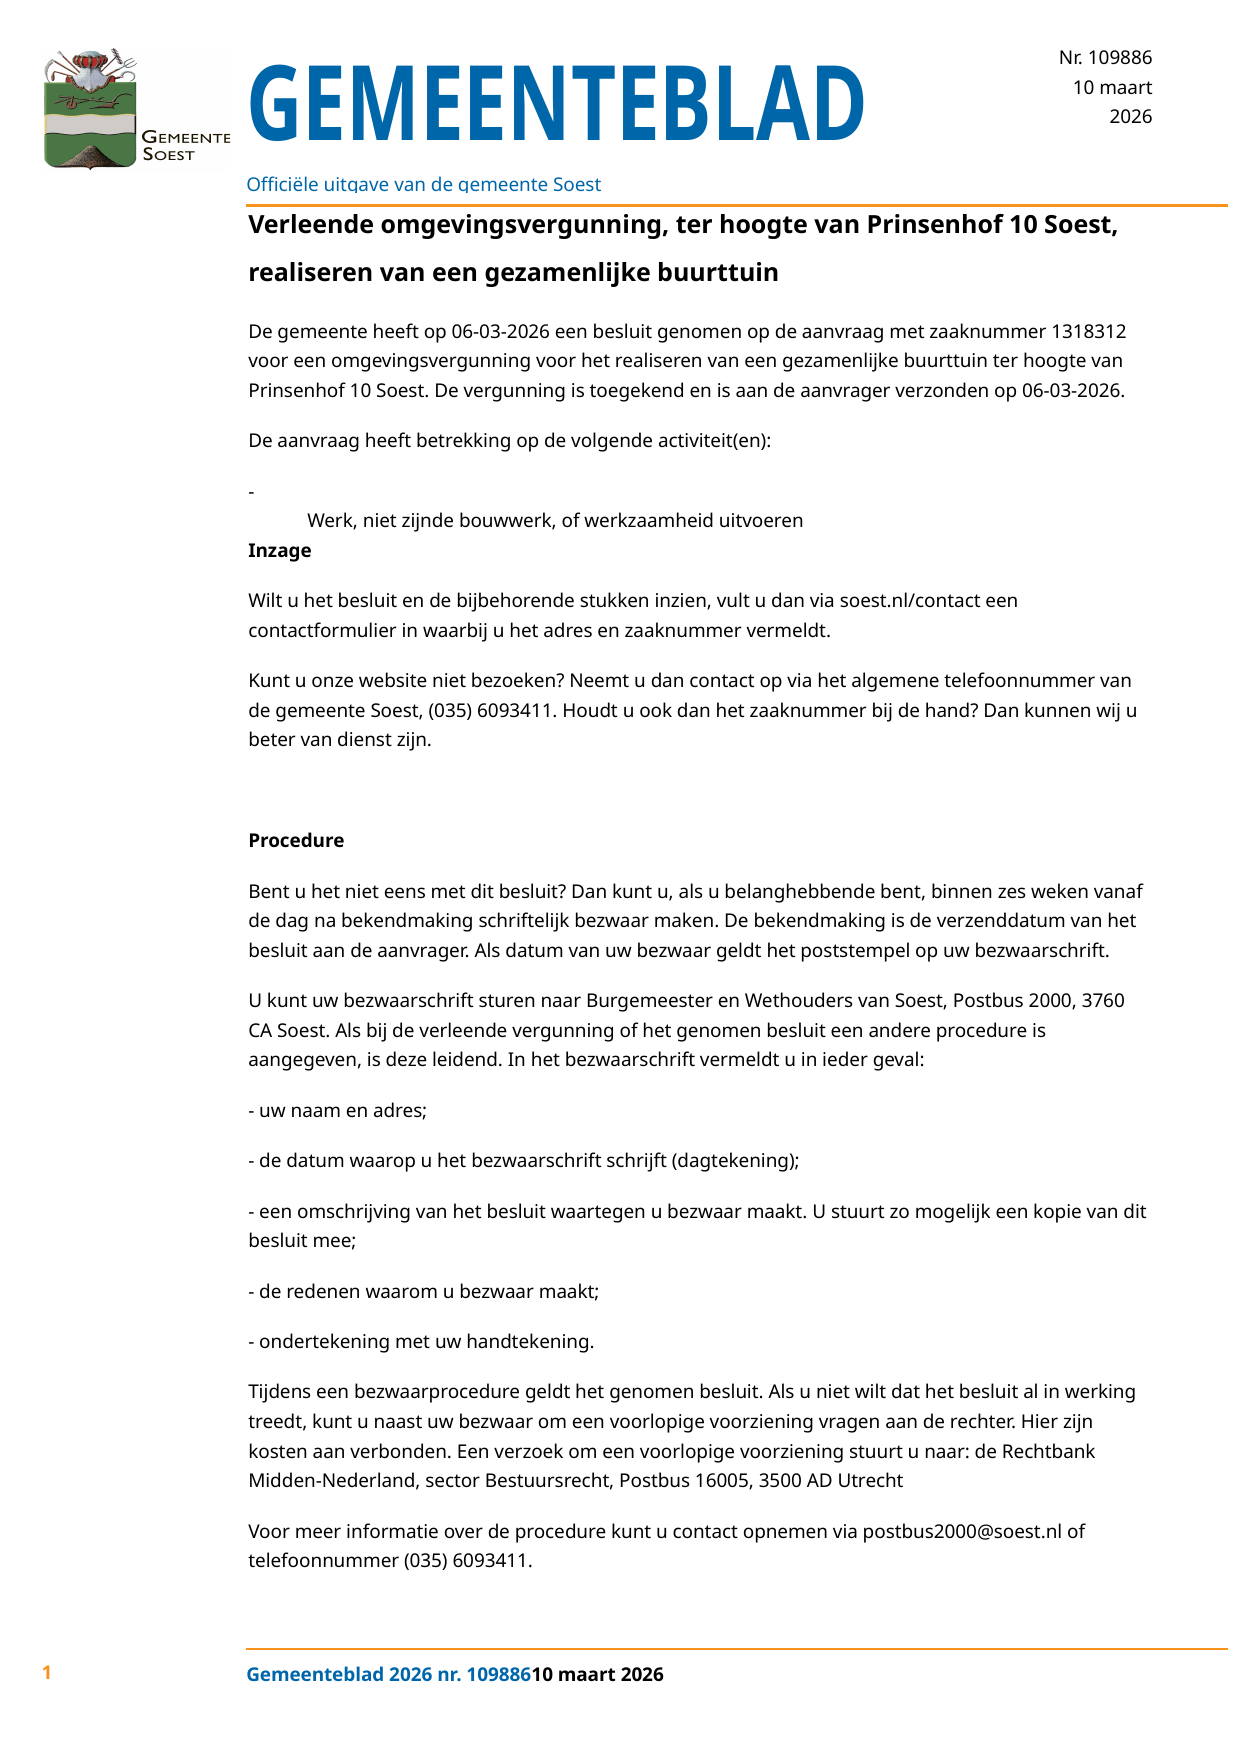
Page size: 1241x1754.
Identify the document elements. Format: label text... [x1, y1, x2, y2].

text - ondertekening met uw handtekening. [248, 1328, 1152, 1354]
text Inzage [248, 537, 1152, 563]
text - de redenen waarom u bezwaar maakt; [248, 1278, 1152, 1304]
text Verleende omgevingsvergunning, ter hoogte van Prinsenhof 10 Soest, realiseren van een gezamenlijke buurttuin [248, 207, 1152, 288]
text De gemeente heeft op 06-03-2026 een besluit genomen op de aanvraag met zaaknummer 1318312 voor een omgevingsvergunning voor het realiseren van een gezamenlijke buurttuin ter hoogte van Prinsenhof 10 Soest. De vergunning is toegekend en is aan de aanvrager verzonden op 06-03-2026. [248, 318, 1152, 403]
text Bent u het niet eens met dit besluit? Dan kunt u, als u belanghebbende bent, binnen zes weken vanaf de dag na bekendmaking schriftelijk bezwaar maken. De bekendmaking is de verzenddatum van het besluit aan de aanvrager. Als datum van uw bezwaar geldt het poststempel op uw bezwaarschrift. [248, 878, 1152, 963]
picture [41, 47, 231, 172]
text - een omschrijving van het besluit waartegen u bezwaar maakt. U stuurt zo mogelijk een kopie van dit besluit mee; [248, 1198, 1152, 1253]
text U kunt uw bezwaarschrift sturen naar Burgemeester en Wethouders van Soest, Postbus 2000, 3760 CA Soest. Als bij de verleende vergunning of het genomen besluit een andere procedure is aangegeven, is deze leidend. In het bezwaarschrift vermeldt u in ieder geval: [248, 987, 1152, 1072]
text Voor meer informatie over de procedure kunt u contact opnemen via postbus2000@soest.nl of telefoonnummer (035) 6093411. [248, 1518, 1152, 1573]
text Procedure [248, 827, 1152, 853]
text Kunt u onze website niet bezoeken? Neemt u dan contact op via het algemene telefoonnummer van de gemeente Soest, (035) 6093411. Houdt u ook dan het zaaknummer bij de hand? Dan kunnen wij u beter van dienst zijn. [248, 667, 1152, 752]
text Wilt u het besluit en de bijbehorende stukken inzien, vult u dan via soest.nl/contact een contactformulier in waarbij u het adres en zaaknummer vermeldt. [248, 587, 1152, 643]
text - de datum waarop u het bezwaarschrift schrijft (dagtekening); [248, 1147, 1152, 1173]
text - uw naam en adres; [248, 1097, 1152, 1123]
list Werk, niet zijnde bouwwerk, of werkzaamheid uitvoeren [248, 507, 1152, 533]
text Tijdens een bezwaarprocedure geldt het genomen besluit. Als u niet wilt dat het besluit al in werking treedt, kunt u naast uw bezwaar om een voorlopige voorziening vragen aan de rechter. Hier zijn kosten aan verbonden. Een verzoek om een voorlopige voorziening stuurt u naar: de Rechtbank Midden-Nederland, sector Bestuursrecht, Postbus 16005, 3500 AD Utrecht [248, 1379, 1152, 1493]
text De aanvraag heeft betrekking op de volgende activiteit(en): [248, 427, 1152, 453]
